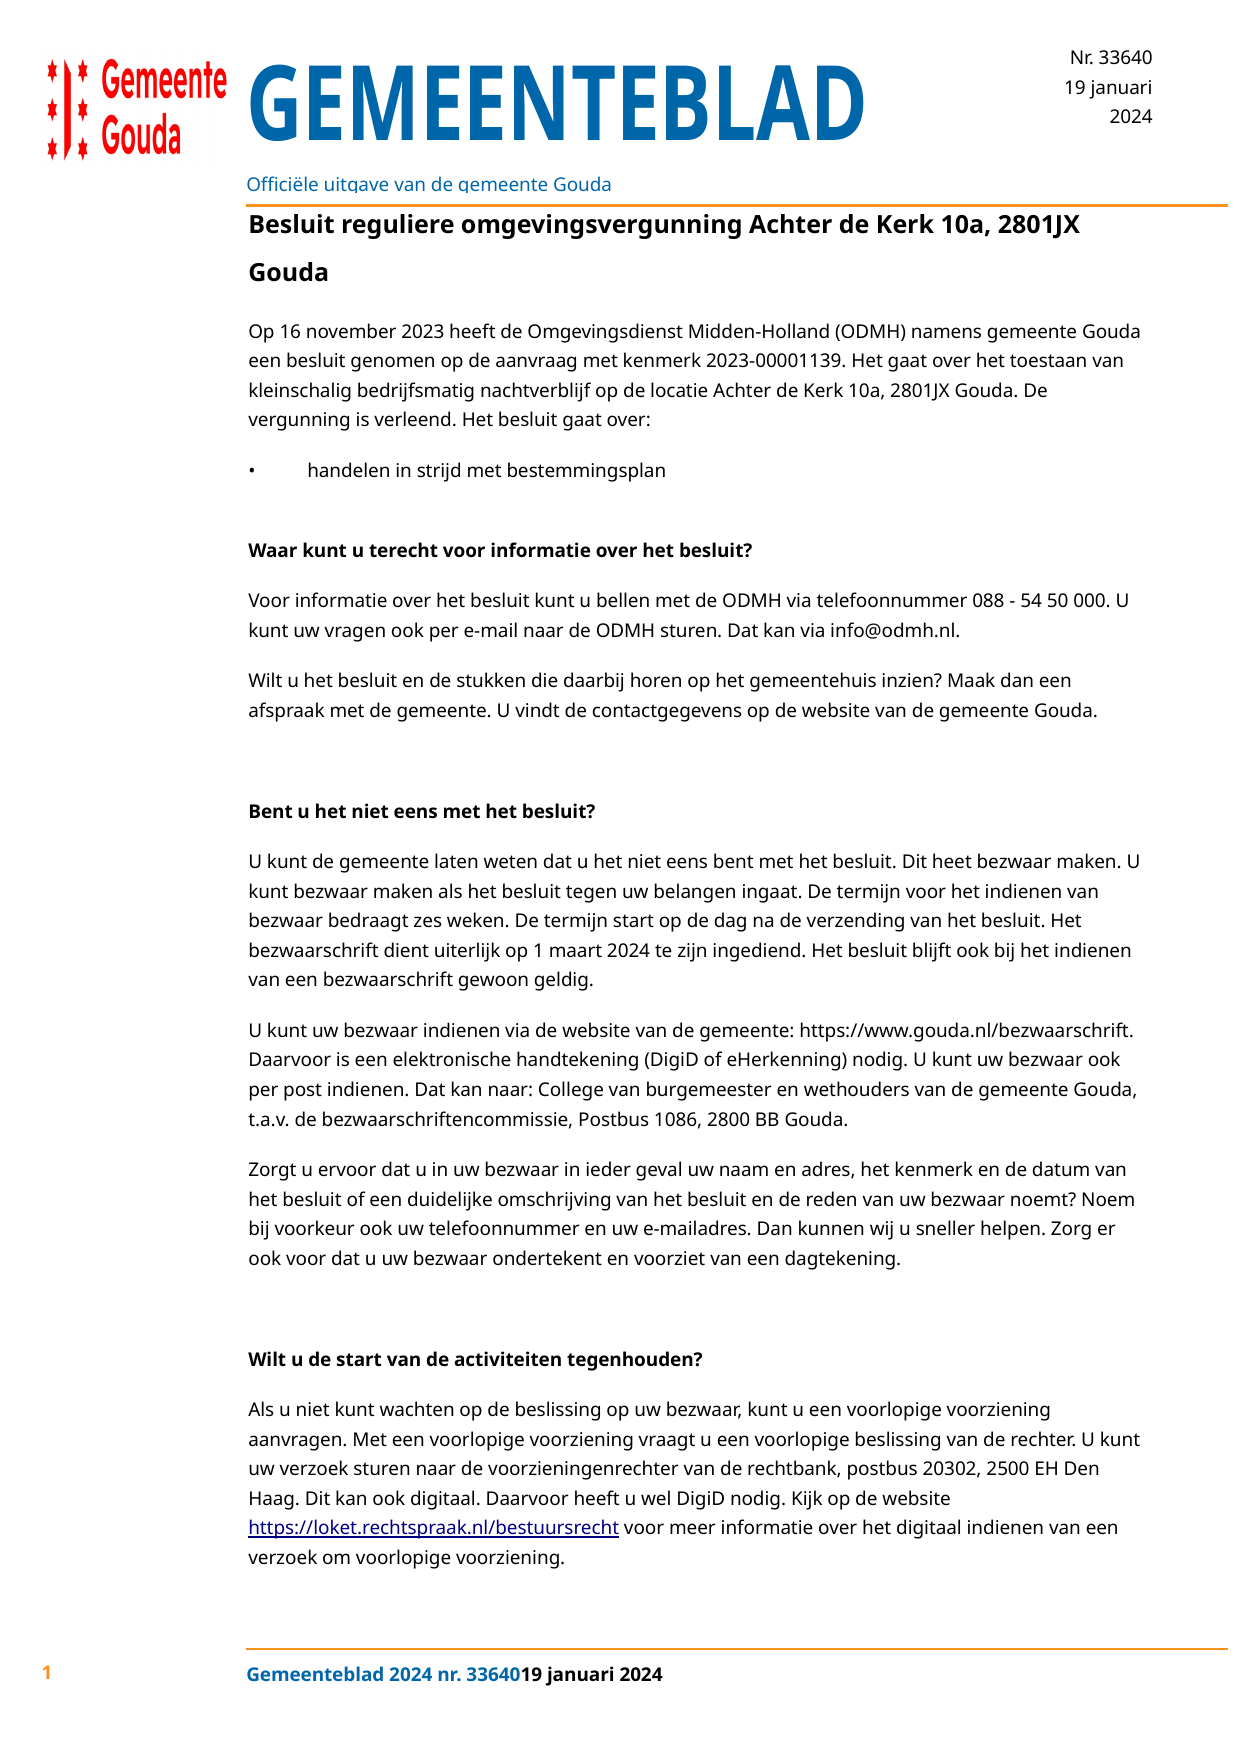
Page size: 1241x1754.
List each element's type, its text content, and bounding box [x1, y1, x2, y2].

text U kunt de gemeente laten weten dat u het niet eens bent met het besluit. Dit heet bezwaar maken. U kunt bezwaar maken als het besluit tegen uw belangen ingaat. De termijn voor het indienen van bezwaar bedraagt zes weken. De termijn start op de dag na de verzending van het besluit. Het bezwaarschrift dient uiterlijk op 1 maart 2024 te zijn ingediend. Het besluit blijft ook bij het indienen van een bezwaarschrift gewoon geldig. [248, 848, 1152, 992]
text Als u niet kunt wachten op de beslissing op uw bezwaar, kunt u een voorlopige voorziening aanvragen. Met een voorlopige voorziening vraagt u een voorlopige beslissing van de rechter. U kunt uw verzoek sturen naar de voorzieningenrechter van de rechtbank, postbus 20302, 2500 EH Den Haag. Dit kan ook digitaal. Daarvoor heeft u wel DigiD nodig. Kijk op de website https://loket.rechtspraak.nl/bestuursrecht voor meer informatie over het digitaal indienen van een verzoek om voorlopige voorziening. [248, 1396, 1152, 1570]
text Besluit reguliere omgevingsvergunning Achter de Kerk 10a, 2801JX Gouda [248, 207, 1152, 288]
text Zorgt u ervoor dat u in uw bezwaar in ieder geval uw naam en adres, het kenmerk en de datum van het besluit of een duidelijke omschrijving van het besluit en de reden van uw bezwaar noemt? Noem bij voorkeur ook uw telefoonnummer en uw e-mailadres. Dan kunnen wij u sneller helpen. Zorg er ook voor dat u uw bezwaar ondertekent en voorziet van een dagtekening. [248, 1156, 1152, 1271]
text Waar kunt u terecht voor informatie over het besluit? [248, 537, 1152, 563]
text Bent u het niet eens met het besluit? [248, 798, 1152, 824]
picture [41, 47, 231, 172]
text Wilt u de start van de activiteiten tegenhouden? [248, 1346, 1152, 1372]
text Voor informatie over het besluit kunt u bellen met de ODMH via telefoonnummer 088 - 54 50 000. U kunt uw vragen ook per e-mail naar de ODMH sturen. Dat kan via info@odmh.nl. [248, 587, 1152, 643]
text U kunt uw bezwaar indienen via de website van de gemeente: https://www.gouda.nl/bezwaarschrift. Daarvoor is een elektronische handtekening (DigiD of eHerkenning) nodig. U kunt uw bezwaar ook per post indienen. Dat kan naar: College van burgemeester en wethouders van de gemeente Gouda, t.a.v. de bezwaarschriftencommissie, Postbus 1086, 2800 BB Gouda. [248, 1017, 1152, 1132]
text Op 16 november 2023 heeft de Omgevingsdienst Midden-Holland (ODMH) namens gemeente Gouda een besluit genomen op de aanvraag met kenmerk 2023-00001139. Het gaat over het toestaan van kleinschalig bedrijfsmatig nachtverblijf op de locatie Achter de Kerk 10a, 2801JX Gouda. De vergunning is verleend. Het besluit gaat over: [248, 318, 1152, 432]
list handelen in strijd met bestemmingsplan [248, 457, 1152, 483]
text Wilt u het besluit en de stukken die daarbij horen op het gemeentehuis inzien? Maak dan een afspraak met de gemeente. U vindt de contactgegevens op de website van de gemeente Gouda. [248, 667, 1152, 723]
